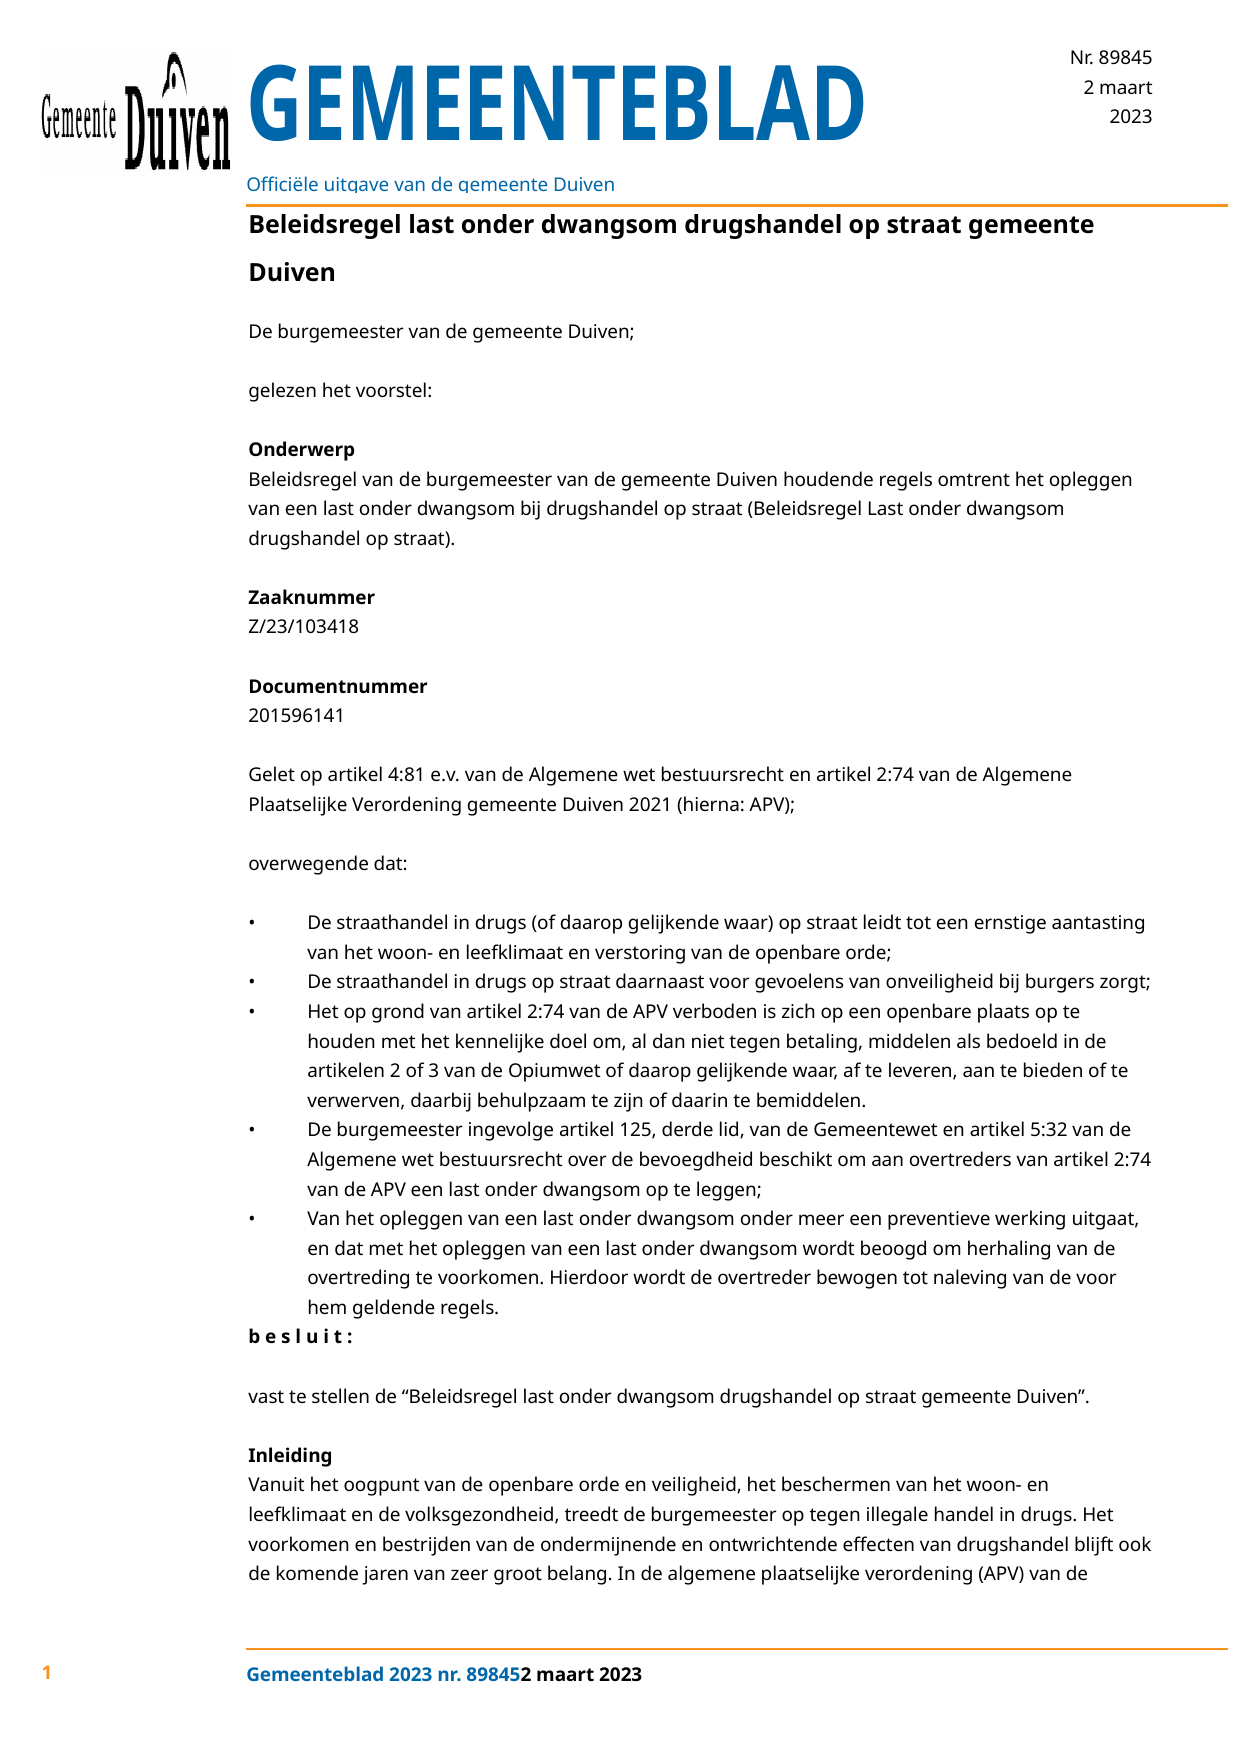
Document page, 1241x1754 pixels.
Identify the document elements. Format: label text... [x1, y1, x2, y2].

text Zaaknummer [248, 584, 1152, 610]
text vast te stellen de “Beleidsregel last onder dwangsom drugshandel op straat gemeente Duiven”. [248, 1383, 1152, 1409]
list Het op grond van artikel 2:74 van de APV verboden is zich op een openbare plaats op te houden met het kennelijke doel om, al dan niet tegen betaling, middelen als bedoeld in de artikelen 2 of 3 van de Opiumwet of daarop gelijkende waar, af te leveren, aan te bieden of te verwerven, daarbij behulpzaam te zijn of daarin te bemiddelen. [248, 998, 1152, 1113]
list De burgemeester ingevolge artikel 125, derde lid, van de Gemeentewet en artikel 5:32 van de Algemene wet bestuursrecht over de bevoegdheid beschikt om aan overtreders van artikel 2:74 van de APV een last onder dwangsom op te leggen; [248, 1117, 1152, 1202]
text De burgemeester van de gemeente Duiven; [248, 318, 1152, 344]
text b e s l u i t : [248, 1324, 1152, 1349]
text Gelet op artikel 4:81 e.v. van de Algemene wet bestuursrecht en artikel 2:74 van de Algemene Plaatselijke Verordening gemeente Duiven 2021 (hierna: APV); [248, 762, 1152, 817]
text 201596141 [248, 702, 1152, 728]
text Beleidsregel van de burgemeester van de gemeente Duiven houdende regels omtrent het opleggen van een last onder dwangsom bij drugshandel op straat (Beleidsregel Last onder dwangsom drugshandel op straat). [248, 466, 1152, 551]
list Van het opleggen van een last onder dwangsom onder meer een preventieve werking uitgaat, en dat met het opleggen van een last onder dwangsom wordt beoogd om herhaling van de overtreding te voorkomen. Hierdoor wordt de overtreder bewogen tot naleving van de voor hem geldende regels. [248, 1205, 1152, 1320]
text Documentnummer [248, 673, 1152, 699]
text overwegende dat: [248, 850, 1152, 876]
text Vanuit het oogpunt van de openbare orde en veiligheid, het beschermen van het woon- en leefklimaat en de volksgezondheid, treedt de burgemeester op tegen illegale handel in drugs. Het voorkomen en bestrijden van de ondermijnende en ontwrichtende effecten van drugshandel blijft ook de komende jaren van zeer groot belang. In de algemene plaatselijke verordening (APV) van de [248, 1472, 1152, 1586]
text Beleidsregel last onder dwangsom drugshandel op straat gemeente Duiven [248, 207, 1152, 288]
text Onderwerp [248, 436, 1152, 462]
text Z/23/103418 [248, 614, 1152, 639]
list De straathandel in drugs (of daarop gelijkende waar) op straat leidt tot een ernstige aantasting van het woon- en leefklimaat en verstoring van de openbare orde; [248, 909, 1152, 965]
list De straathandel in drugs op straat daarnaast voor gevoelens van onveiligheid bij burgers zorgt; [248, 969, 1152, 994]
text gelezen het voorstel: [248, 377, 1152, 403]
picture [41, 47, 231, 172]
text Inleiding [248, 1442, 1152, 1468]
